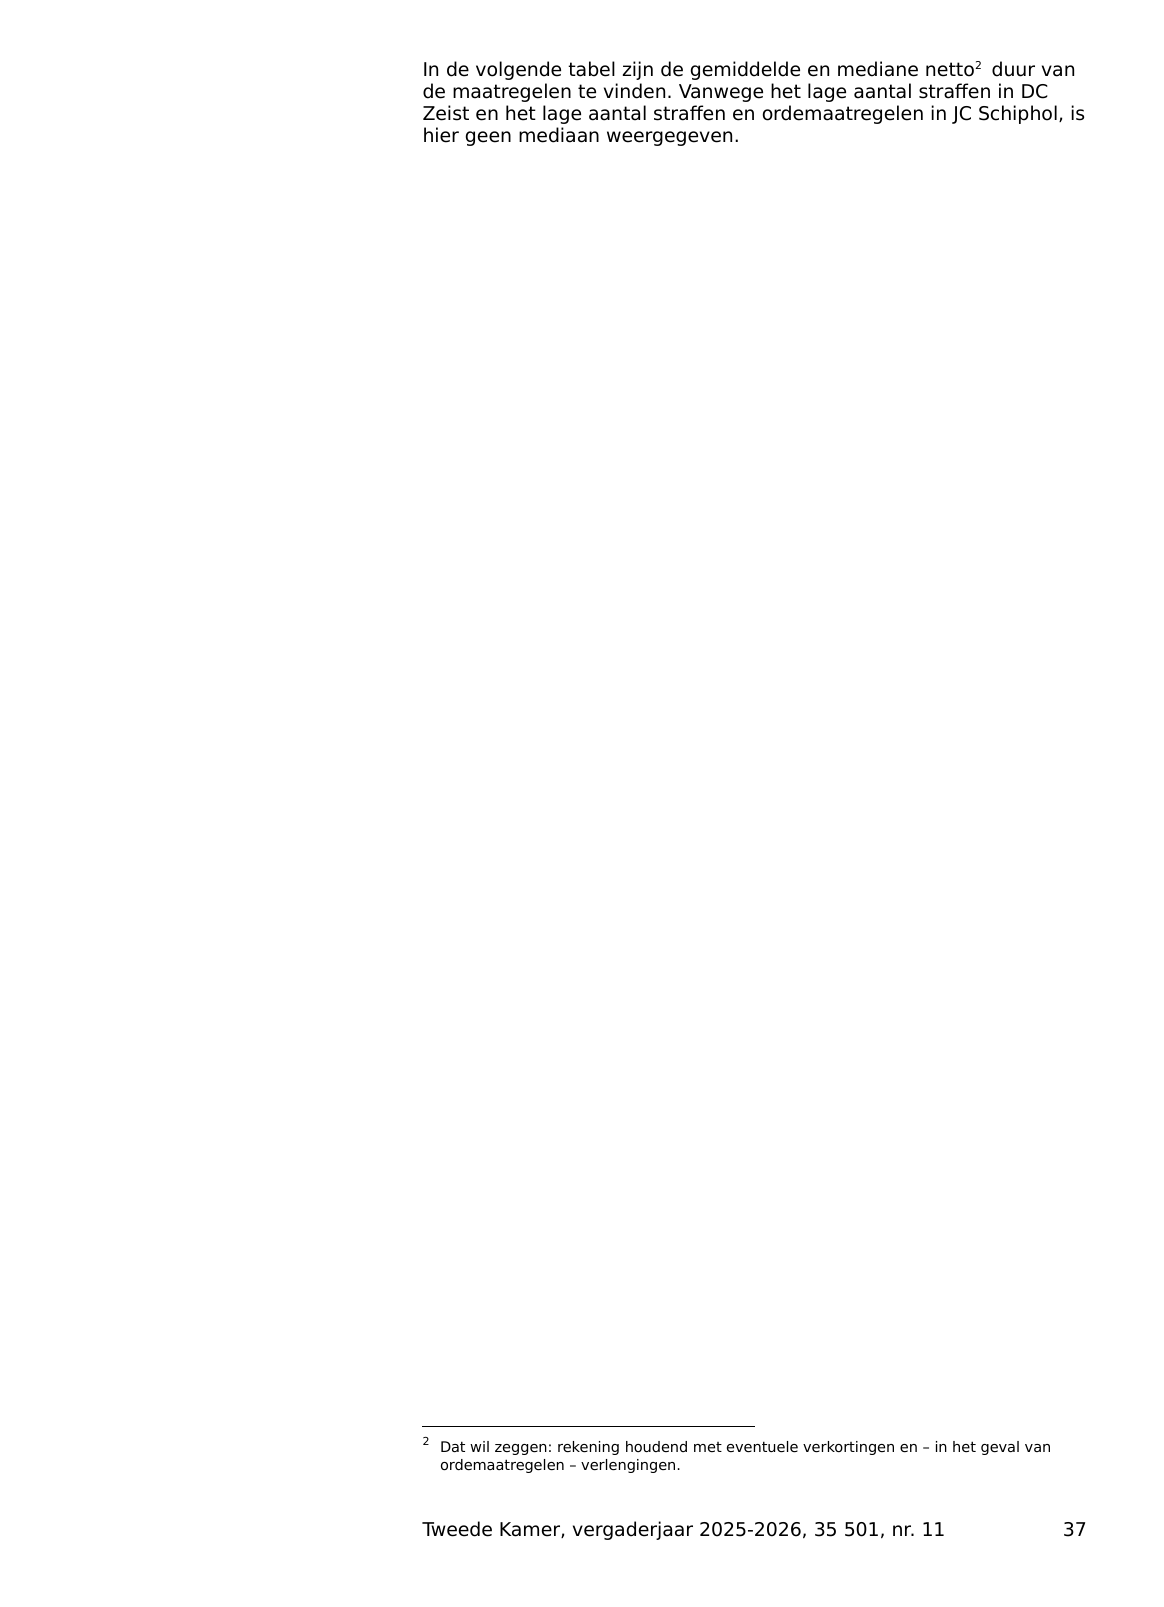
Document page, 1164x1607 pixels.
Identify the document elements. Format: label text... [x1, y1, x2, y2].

text In de volgende tabel zijn de gemiddelde en mediane netto duur van de maatregelen te vinden. Vanwege het lage aantal straffen in DC Zeist en het lage aantal straffen en ordemaatregelen in JC Schiphol, is hier geen mediaan weergegeven. [422, 59, 1087, 147]
text Dat wil zeggen: rekening houdend met eventuele verkortingen en – in het geval van ordemaatregelen – verlengingen. [422, 1435, 1087, 1474]
